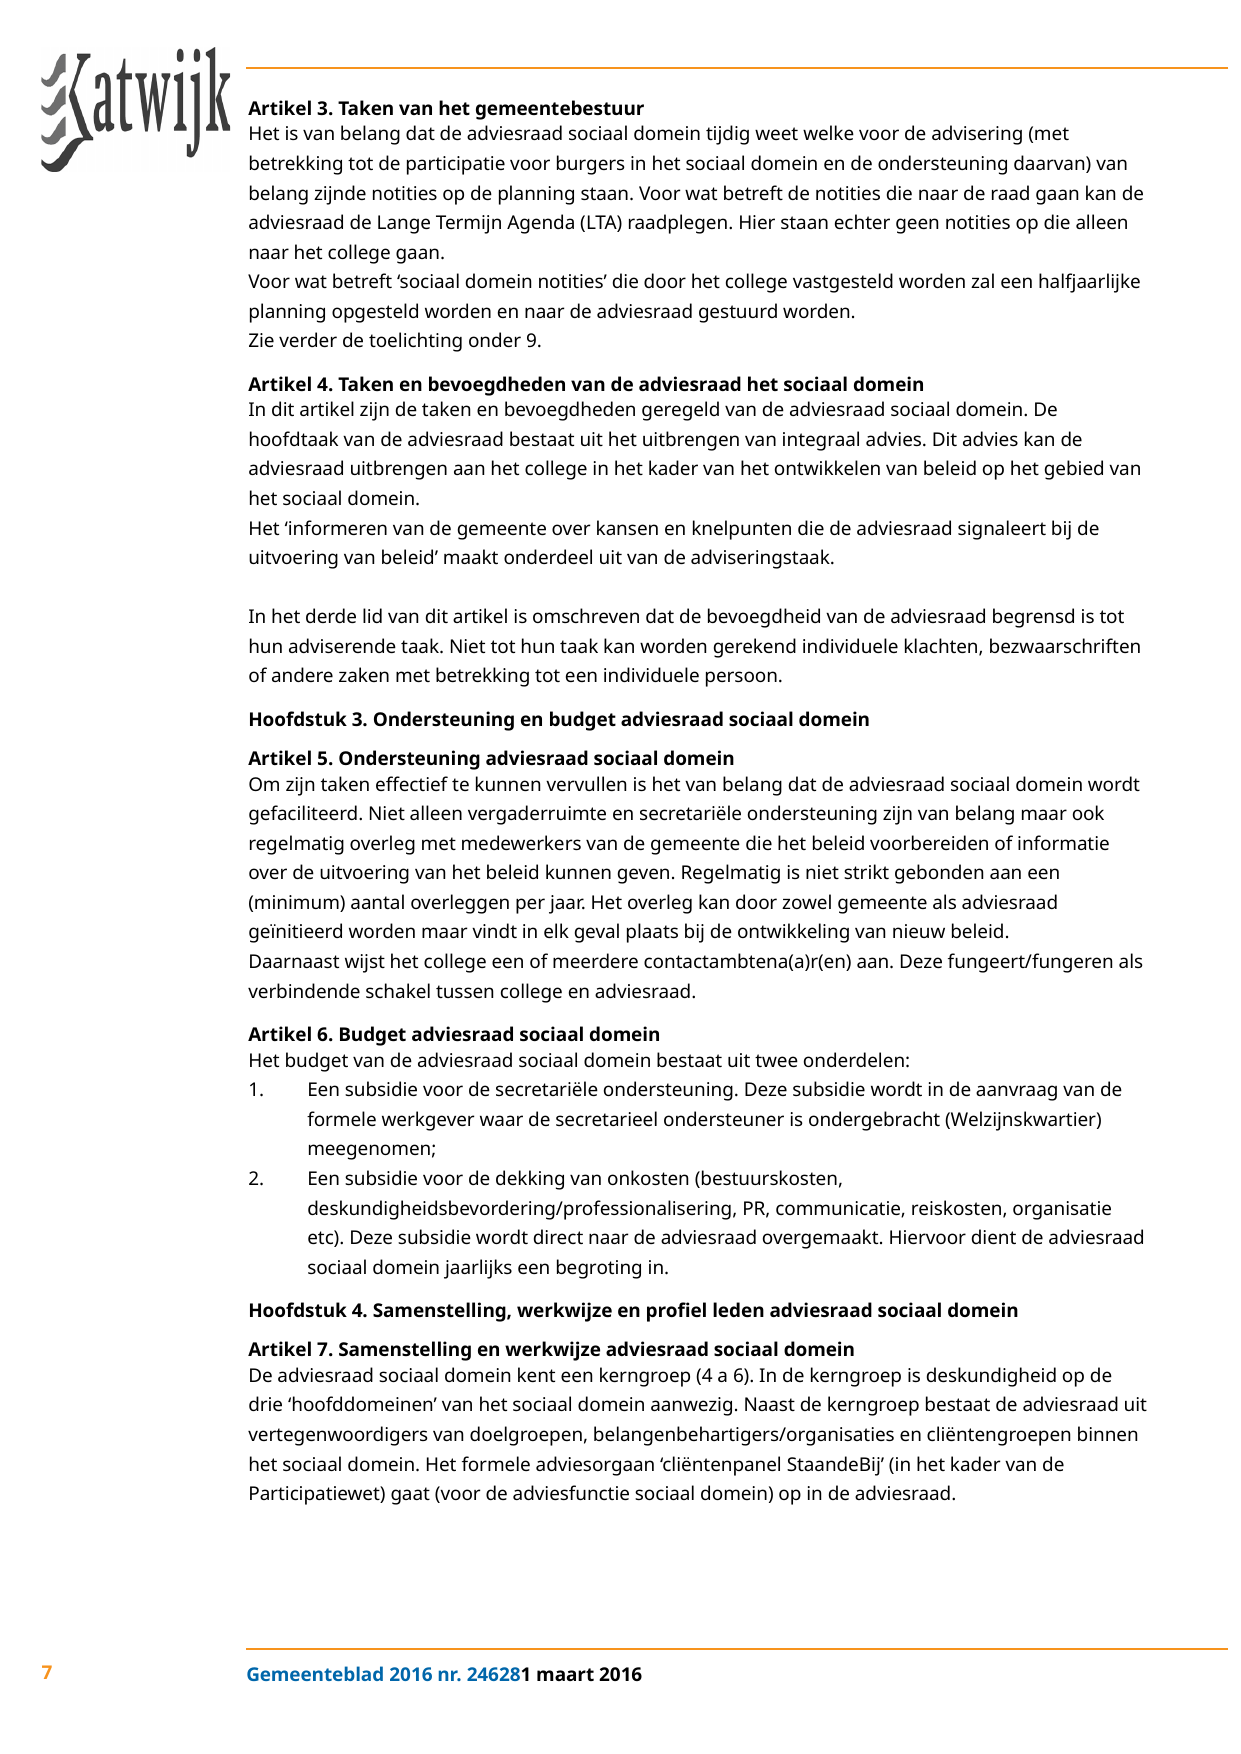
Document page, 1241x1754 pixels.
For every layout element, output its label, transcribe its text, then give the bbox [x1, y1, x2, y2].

text De adviesraad sociaal domein kent een kerngroep (4 a 6). In de kerngroep is deskundigheid op de drie ‘hoofddomeinen’ van het sociaal domein aanwezig. Naast de kerngroep bestaat de adviesraad uit vertegenwoordigers van doelgroepen, belangenbehartigers/organisaties en cliëntengroepen binnen het sociaal domein. Het formele adviesorgaan ‘cliëntenpanel StaandeBij’ (in het kader van de Participatiewet) gaat (voor de adviesfunctie sociaal domein) op in de adviesraad. [248, 1362, 1152, 1506]
text Hoofdstuk 4. Samenstelling, werkwijze en profiel leden adviesraad sociaal domein [248, 1297, 1152, 1323]
text Het is van belang dat de adviesraad sociaal domein tijdig weet welke voor de advisering (met betrekking tot de participatie voor burgers in het sociaal domein en de ondersteuning daarvan) van belang zijnde notities op de planning staan. Voor wat betreft de notities die naar de raad gaan kan de adviesraad de Lange Termijn Agenda (LTA) raadplegen. Hier staan echter geen notities op die alleen naar het college gaan. [248, 121, 1152, 264]
text Artikel 7. Samenstelling en werkwijze adviesraad sociaal domein [248, 1336, 1152, 1362]
text Het budget van de adviesraad sociaal domein bestaat uit twee onderdelen: [248, 1047, 1152, 1072]
text Om zijn taken effectief te kunnen vervullen is het van belang dat de adviesraad sociaal domein wordt gefaciliteerd. Niet alleen vergaderruimte en secretariële ondersteuning zijn van belang maar ook regelmatig overleg met medewerkers van de gemeente die het beleid voorbereiden of informatie over de uitvoering van het beleid kunnen geven. Regelmatig is niet strikt gebonden aan een (minimum) aantal overleggen per jaar. Het overleg kan door zowel gemeente als adviesraad geïnitieerd worden maar vindt in elk geval plaats bij de ontwikkeling van nieuw beleid. [248, 771, 1152, 944]
text Artikel 6. Budget adviesraad sociaal domein [248, 1021, 1152, 1047]
text Voor wat betreft ‘sociaal domein notities’ die door het college vastgesteld worden zal een halfjaarlijke planning opgesteld worden en naar de adviesraad gestuurd worden. [248, 268, 1152, 324]
text Zie verder de toelichting onder 9. [248, 328, 1152, 353]
text Artikel 3. Taken van het gemeentebestuur [248, 95, 1152, 121]
picture [41, 47, 231, 172]
text Daarnaast wijst het college een of meerdere contactambtena(a)r(en) aan. Deze fungeert/fungeren als verbindende schakel tussen college en adviesraad. [248, 948, 1152, 1004]
text Het ‘informeren van de gemeente over kansen en knelpunten die de adviesraad signaleert bij de uitvoering van beleid’ maakt onderdeel uit van de adviseringstaak. [248, 515, 1152, 570]
list Een subsidie voor de secretariële ondersteuning. Deze subsidie wordt in de aanvraag van de formele werkgever waar de secretarieel ondersteuner is ondergebracht (Welzijnskwartier) meegenomen; [248, 1076, 1152, 1161]
list Een subsidie voor de dekking van onkosten (bestuurskosten, deskundigheidsbevordering/professionalisering, PR, communicatie, reiskosten, organisatie etc). Deze subsidie wordt direct naar de adviesraad overgemaakt. Hiervoor dient de adviesraad sociaal domein jaarlijks een begroting in. [248, 1165, 1152, 1279]
text Artikel 4. Taken en bevoegdheden van de adviesraad het sociaal domein [248, 371, 1152, 396]
text In het derde lid van dit artikel is omschreven dat de bevoegdheid van de adviesraad begrensd is tot hun adviserende taak. Niet tot hun taak kan worden gerekend individuele klachten, bezwaarschriften of andere zaken met betrekking tot een individuele persoon. [248, 603, 1152, 688]
text Artikel 5. Ondersteuning adviesraad sociaal domein [248, 745, 1152, 771]
text Hoofdstuk 3. Ondersteuning en budget adviesraad sociaal domein [248, 706, 1152, 732]
text In dit artikel zijn de taken en bevoegdheden geregeld van de adviesraad sociaal domein. De hoofdtaak van de adviesraad bestaat uit het uitbrengen van integraal advies. Dit advies kan de adviesraad uitbrengen aan het college in het kader van het ontwikkelen van beleid op het gebied van het sociaal domein. [248, 396, 1152, 511]
